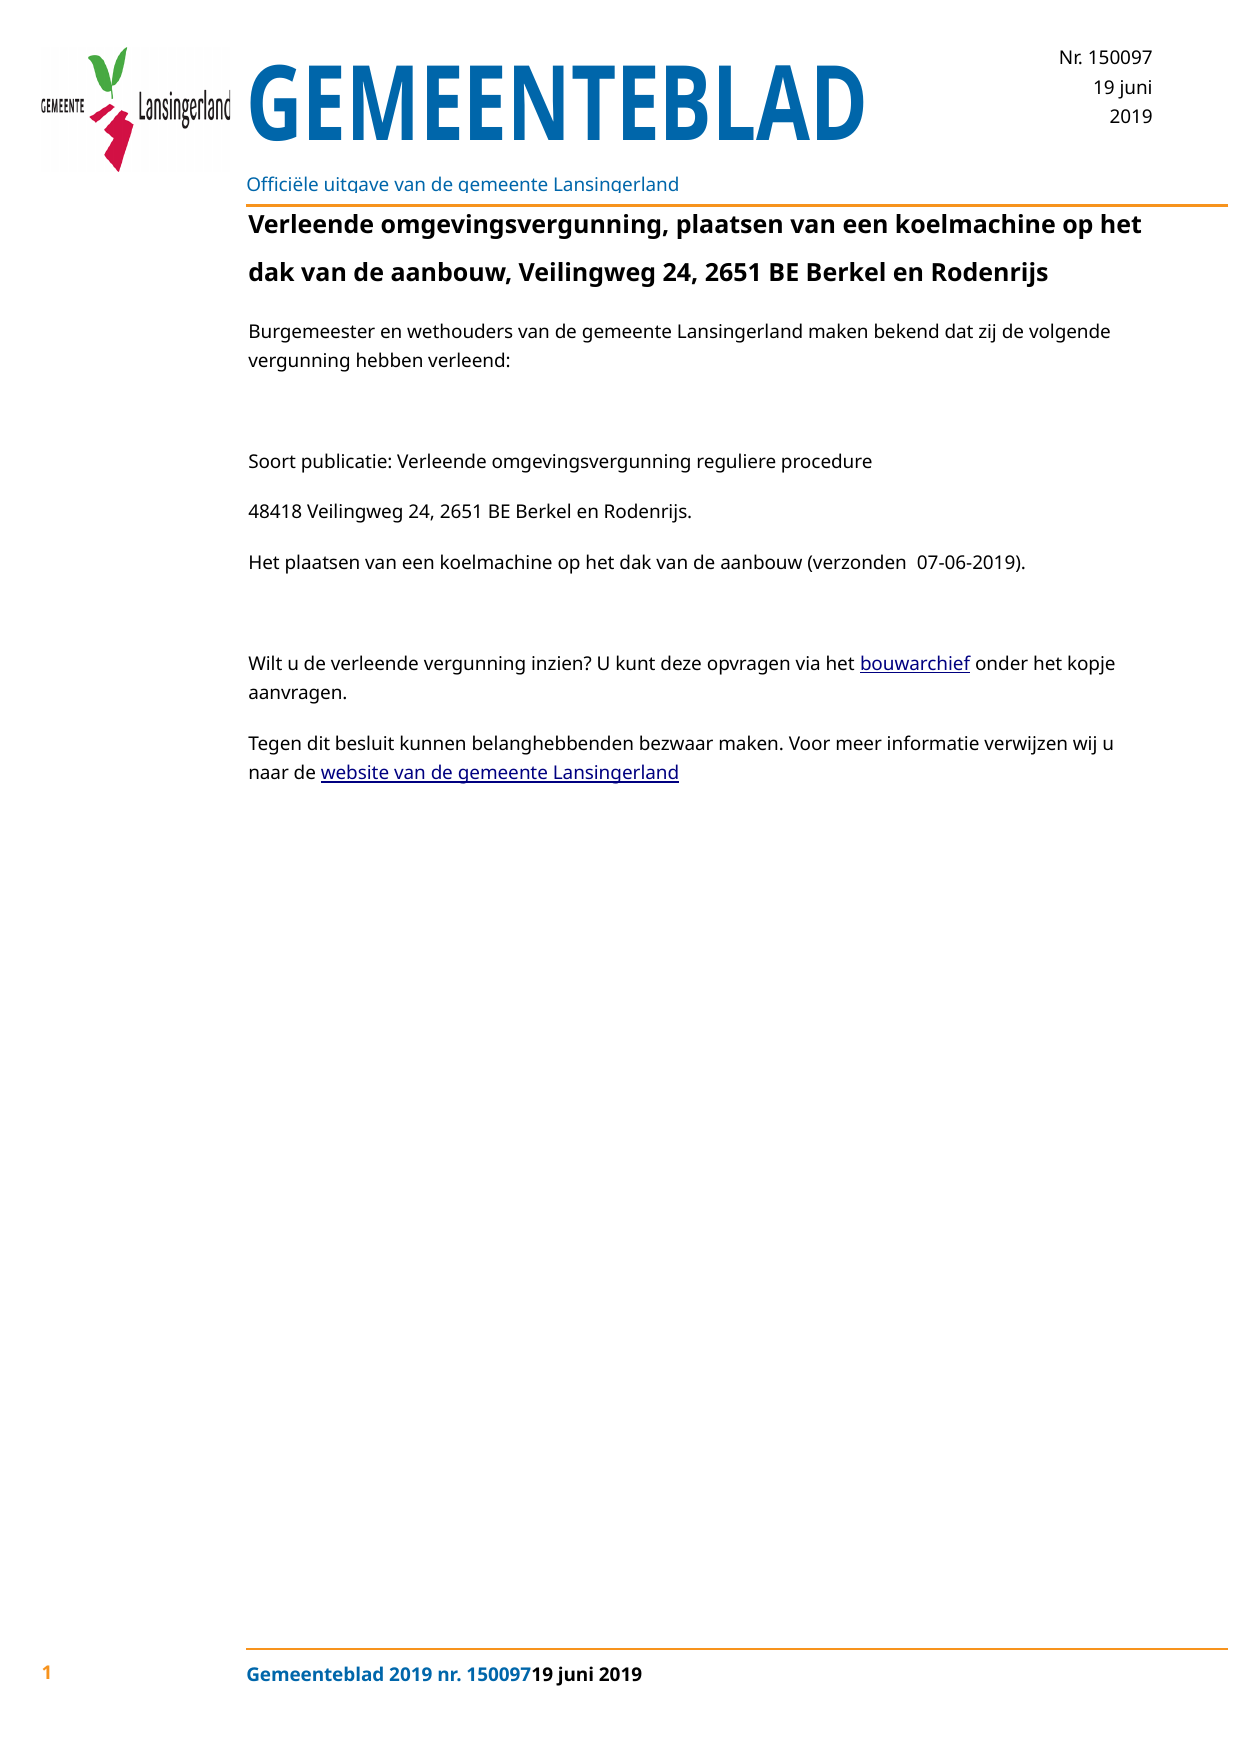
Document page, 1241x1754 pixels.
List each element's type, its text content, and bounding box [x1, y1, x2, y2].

text Burgemeester en wethouders van de gemeente Lansingerland maken bekend dat zij de volgende vergunning hebben verleend: [248, 318, 1152, 373]
text Soort publicatie: Verleende omgevingsvergunning reguliere procedure [248, 448, 1152, 474]
text Wilt u de verleende vergunning inzien? U kunt deze opvragen via het bouwarchief onder het kopje aanvragen. [248, 650, 1152, 705]
text Tegen dit besluit kunnen belanghebbenden bezwaar maken. Voor meer informatie verwijzen wij u naar de website van de gemeente Lansingerland [248, 730, 1152, 785]
text Het plaatsen van een koelmachine op het dak van de aanbouw (verzonden 07-06-2019). [248, 549, 1152, 575]
text 48418 Veilingweg 24, 2651 BE Berkel en Rodenrijs. [248, 499, 1152, 524]
picture [41, 47, 231, 172]
text Verleende omgevingsvergunning, plaatsen van een koelmachine op het dak van de aanbouw, Veilingweg 24, 2651 BE Berkel en Rodenrijs [248, 207, 1152, 288]
